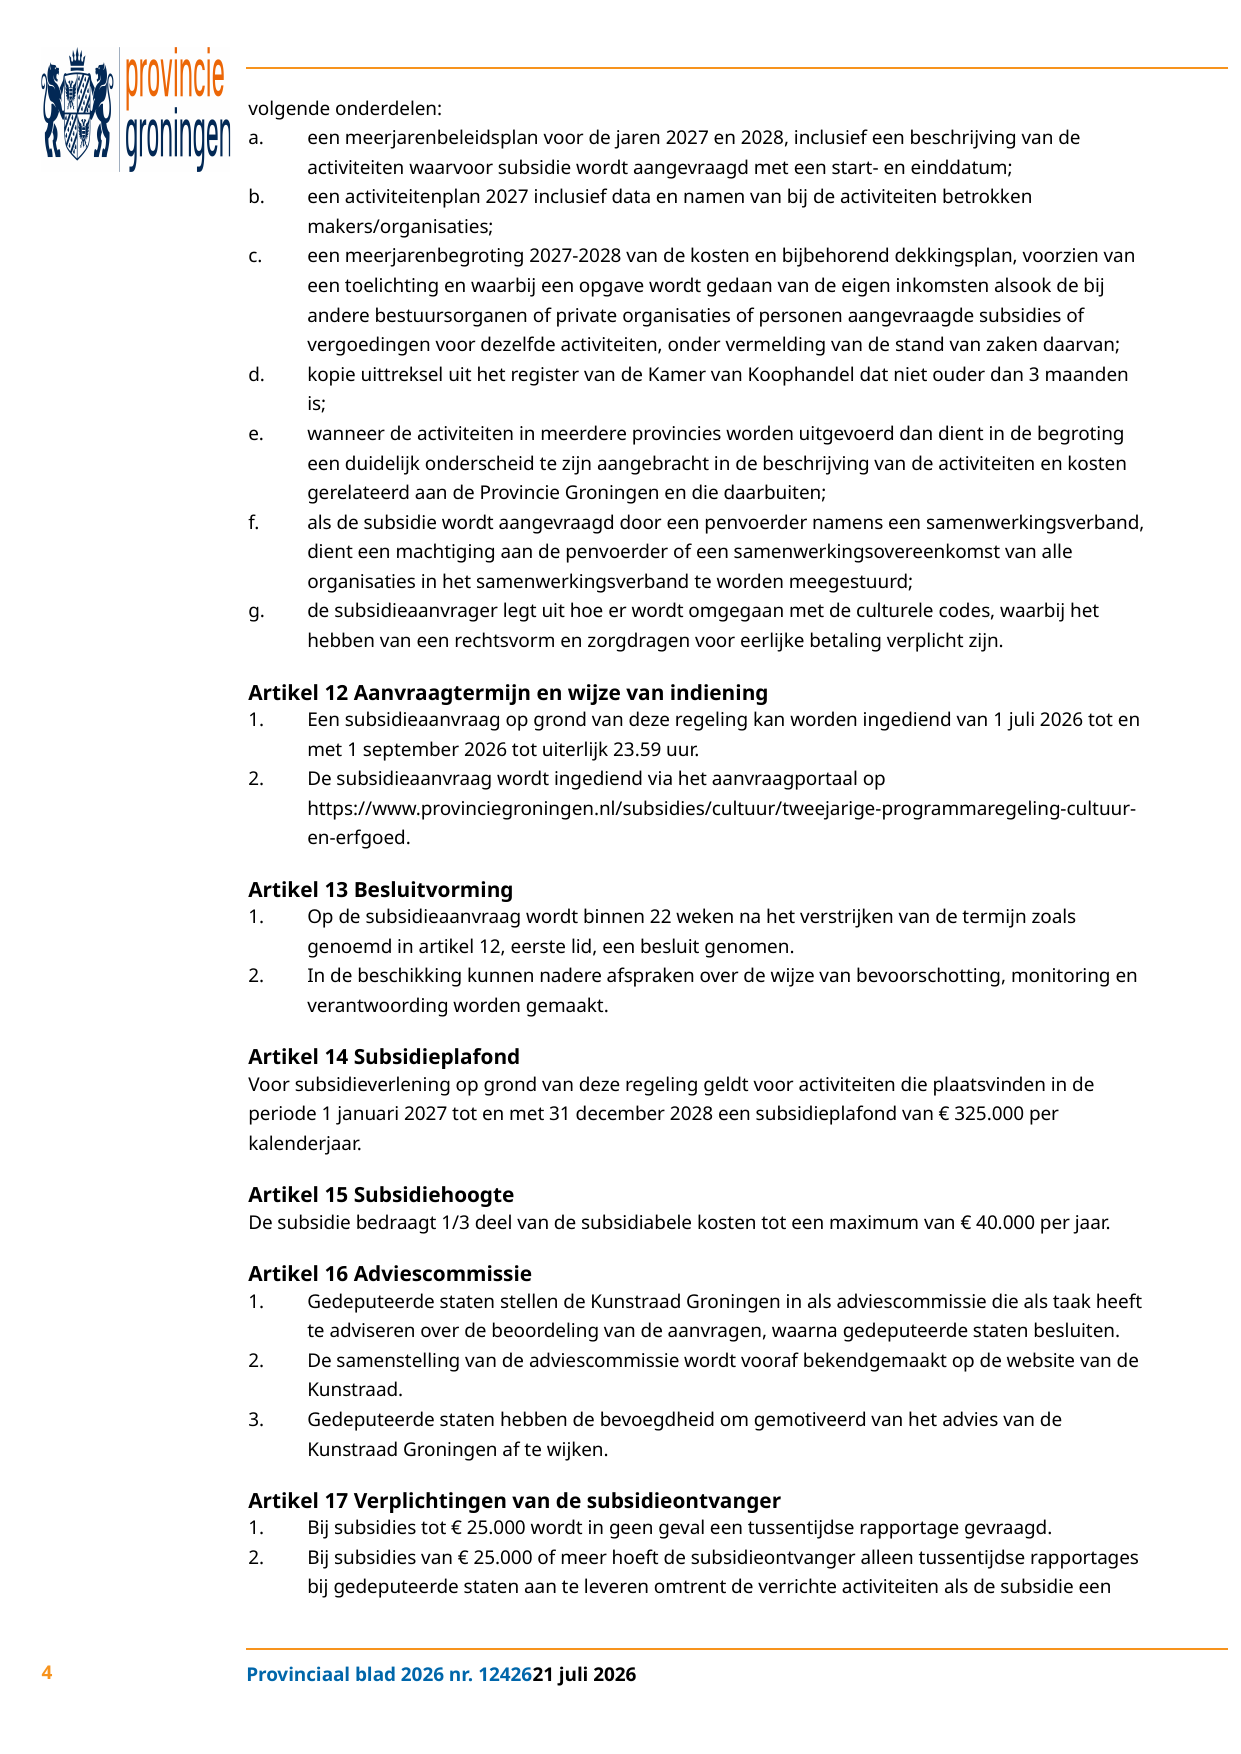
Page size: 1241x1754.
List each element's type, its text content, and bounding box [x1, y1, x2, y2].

list In de beschikking kunnen nadere afspraken over de wijze van bevoorschotting, monitoring en verantwoording worden gemaakt. [248, 962, 1152, 1018]
list de subsidieaanvrager legt uit hoe er wordt omgegaan met de culturele codes, waarbij het hebben van een rechtsvorm en zorgdragen voor eerlijke betaling verplicht zijn. [248, 598, 1152, 653]
text Artikel 14 Subsidieplafond [248, 1042, 1152, 1071]
list als de subsidie wordt aangevraagd door een penvoerder namens een samenwerkingsverband, dient een machtiging aan de penvoerder of een samenwerkingsovereenkomst van alle organisaties in het samenwerkingsverband te worden meegestuurd; [248, 509, 1152, 594]
list De subsidieaanvraag wordt ingediend via het aanvraagportaal op https://www.provinciegroningen.nl/subsidies/cultuur/tweejarige-programmaregeling-cultuur-en-erfgoed. [248, 765, 1152, 850]
text Artikel 17 Verplichtingen van de subsidieontvanger [248, 1486, 1152, 1514]
text volgende onderdelen: [248, 95, 1152, 121]
list wanneer de activiteiten in meerdere provincies worden uitgevoerd dan dient in de begroting een duidelijk onderscheid te zijn aangebracht in de beschrijving van de activiteiten en kosten gerelateerd aan de Provincie Groningen en die daarbuiten; [248, 420, 1152, 505]
text Artikel 16 Adviescommissie [248, 1259, 1152, 1288]
text Voor subsidieverlening op grond van deze regeling geldt voor activiteiten die plaatsvinden in de periode 1 januari 2027 tot en met 31 december 2028 een subsidieplafond van € 325.000 per kalenderjaar. [248, 1071, 1152, 1156]
list Bij subsidies van € 25.000 of meer hoeft de subsidieontvanger alleen tussentijdse rapportages bij gedeputeerde staten aan te leveren omtrent de verrichte activiteiten als de subsidie een [248, 1544, 1152, 1599]
list een activiteitenplan 2027 inclusief data en namen van bij de activiteiten betrokken makers/organisaties; [248, 183, 1152, 239]
list Gedeputeerde staten stellen de Kunstraad Groningen in als adviescommissie die als taak heeft te adviseren over de beoordeling van de aanvragen, waarna gedeputeerde staten besluiten. [248, 1288, 1152, 1343]
list een meerjarenbegroting 2027-2028 van de kosten en bijbehorend dekkingsplan, voorzien van een toelichting en waarbij een opgave wordt gedaan van de eigen inkomsten alsook de bij andere bestuursorganen of private organisaties of personen aangevraagde subsidies of vergoedingen voor dezelfde activiteiten, onder vermelding van de stand van zaken daarvan; [248, 243, 1152, 357]
text Artikel 15 Subsidiehoogte [248, 1181, 1152, 1209]
text Artikel 12 Aanvraagtermijn en wijze van indiening [248, 678, 1152, 706]
picture [41, 47, 231, 172]
text Artikel 13 Besluitvorming [248, 875, 1152, 903]
text De subsidie bedraagt 1/3 deel van de subsidiabele kosten tot een maximum van € 40.000 per jaar. [248, 1209, 1152, 1235]
list Een subsidieaanvraag op grond van deze regeling kan worden ingediend van 1 juli 2026 tot en met 1 september 2026 tot uiterlijk 23.59 uur. [248, 706, 1152, 761]
list Bij subsidies tot € 25.000 wordt in geen geval een tussentijdse rapportage gevraagd. [248, 1514, 1152, 1540]
list kopie uittreksel uit het register van de Kamer van Koophandel dat niet ouder dan 3 maanden is; [248, 361, 1152, 416]
list De samenstelling van de adviescommissie wordt vooraf bekendgemaakt op de website van de Kunstraad. [248, 1347, 1152, 1402]
list Gedeputeerde staten hebben de bevoegdheid om gemotiveerd van het advies van de Kunstraad Groningen af te wijken. [248, 1406, 1152, 1461]
list Op de subsidieaanvraag wordt binnen 22 weken na het verstrijken van de termijn zoals genoemd in artikel 12, eerste lid, een besluit genomen. [248, 903, 1152, 959]
list een meerjarenbeleidsplan voor de jaren 2027 en 2028, inclusief een beschrijving van de activiteiten waarvoor subsidie wordt aangevraagd met een start- en einddatum; [248, 124, 1152, 180]
